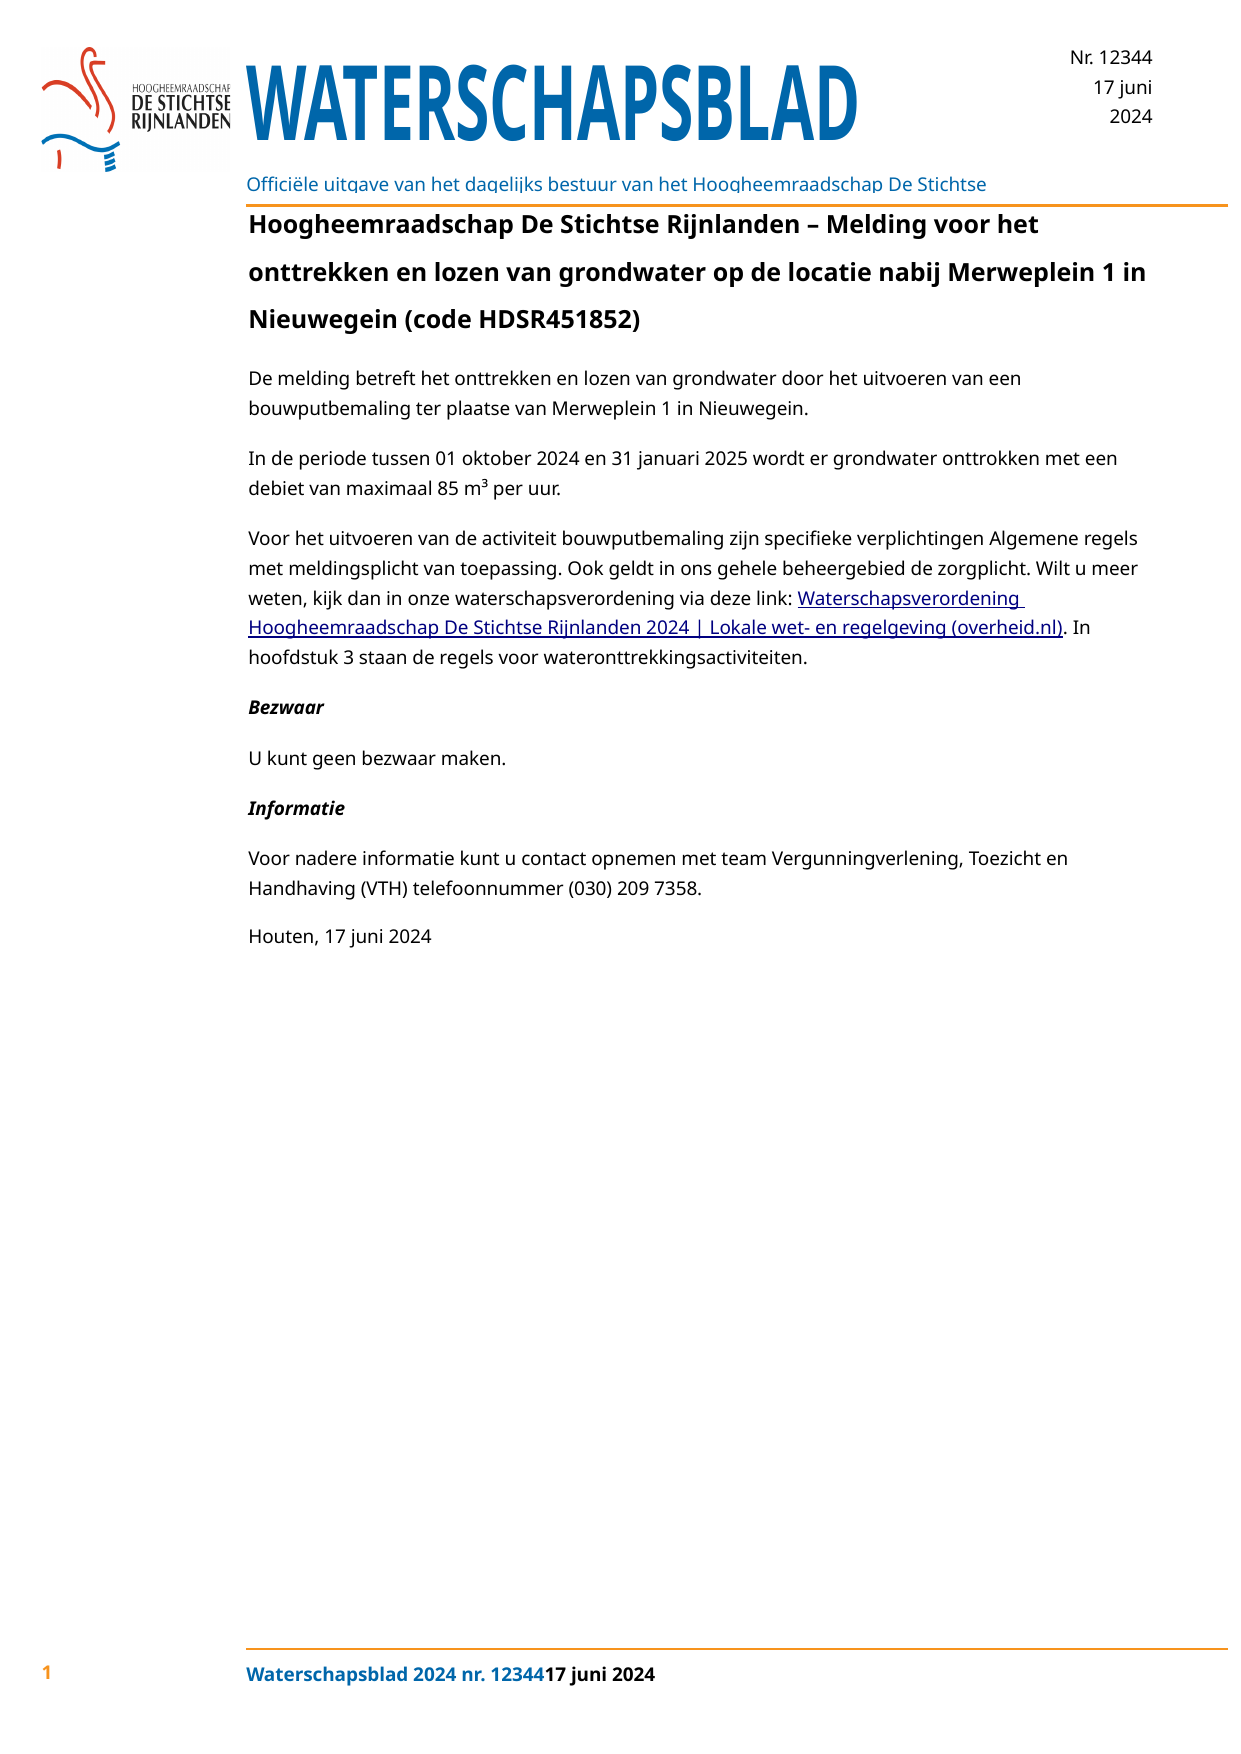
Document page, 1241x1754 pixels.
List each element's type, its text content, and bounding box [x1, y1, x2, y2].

text Voor het uitvoeren van de activiteit bouwputbemaling zijn specifieke verplichtingen Algemene regels met meldingsplicht van toepassing. Ook geldt in ons gehele beheergebied de zorgplicht. Wilt u meer weten, kijk dan in onze waterschapsverordening via deze link: Waterschapsverordening Hoogheemraadschap De Stichtse Rijnlanden 2024 | Lokale wet- en regelgeving (overheid.nl). In hoofdstuk 3 staan de regels voor wateronttrekkingsactiviteiten. [248, 526, 1152, 669]
text Bezwaar [248, 694, 1152, 720]
text Houten, 17 juni 2024 [248, 923, 1152, 949]
text Voor nadere informatie kunt u contact opnemen met team Vergunningverlening, Toezicht en Handhaving (VTH) telefoonnummer (030) 209 7358. [248, 846, 1152, 901]
text Hoogheemraadschap De Stichtse Rijnlanden – Melding voor het onttrekken en lozen van grondwater op de locatie nabij Merweplein 1 in Nieuwegein (code HDSR451852) [248, 207, 1152, 336]
picture [41, 47, 231, 172]
text Informatie [248, 795, 1152, 821]
text In de periode tussen 01 oktober 2024 en 31 januari 2025 wordt er grondwater onttrokken met een debiet van maximaal 85 m³ per uur. [248, 446, 1152, 501]
text De melding betreft het onttrekken en lozen van grondwater door het uitvoeren van een bouwputbemaling ter plaatse van Merweplein 1 in Nieuwegein. [248, 366, 1152, 421]
text U kunt geen bezwaar maken. [248, 745, 1152, 770]
